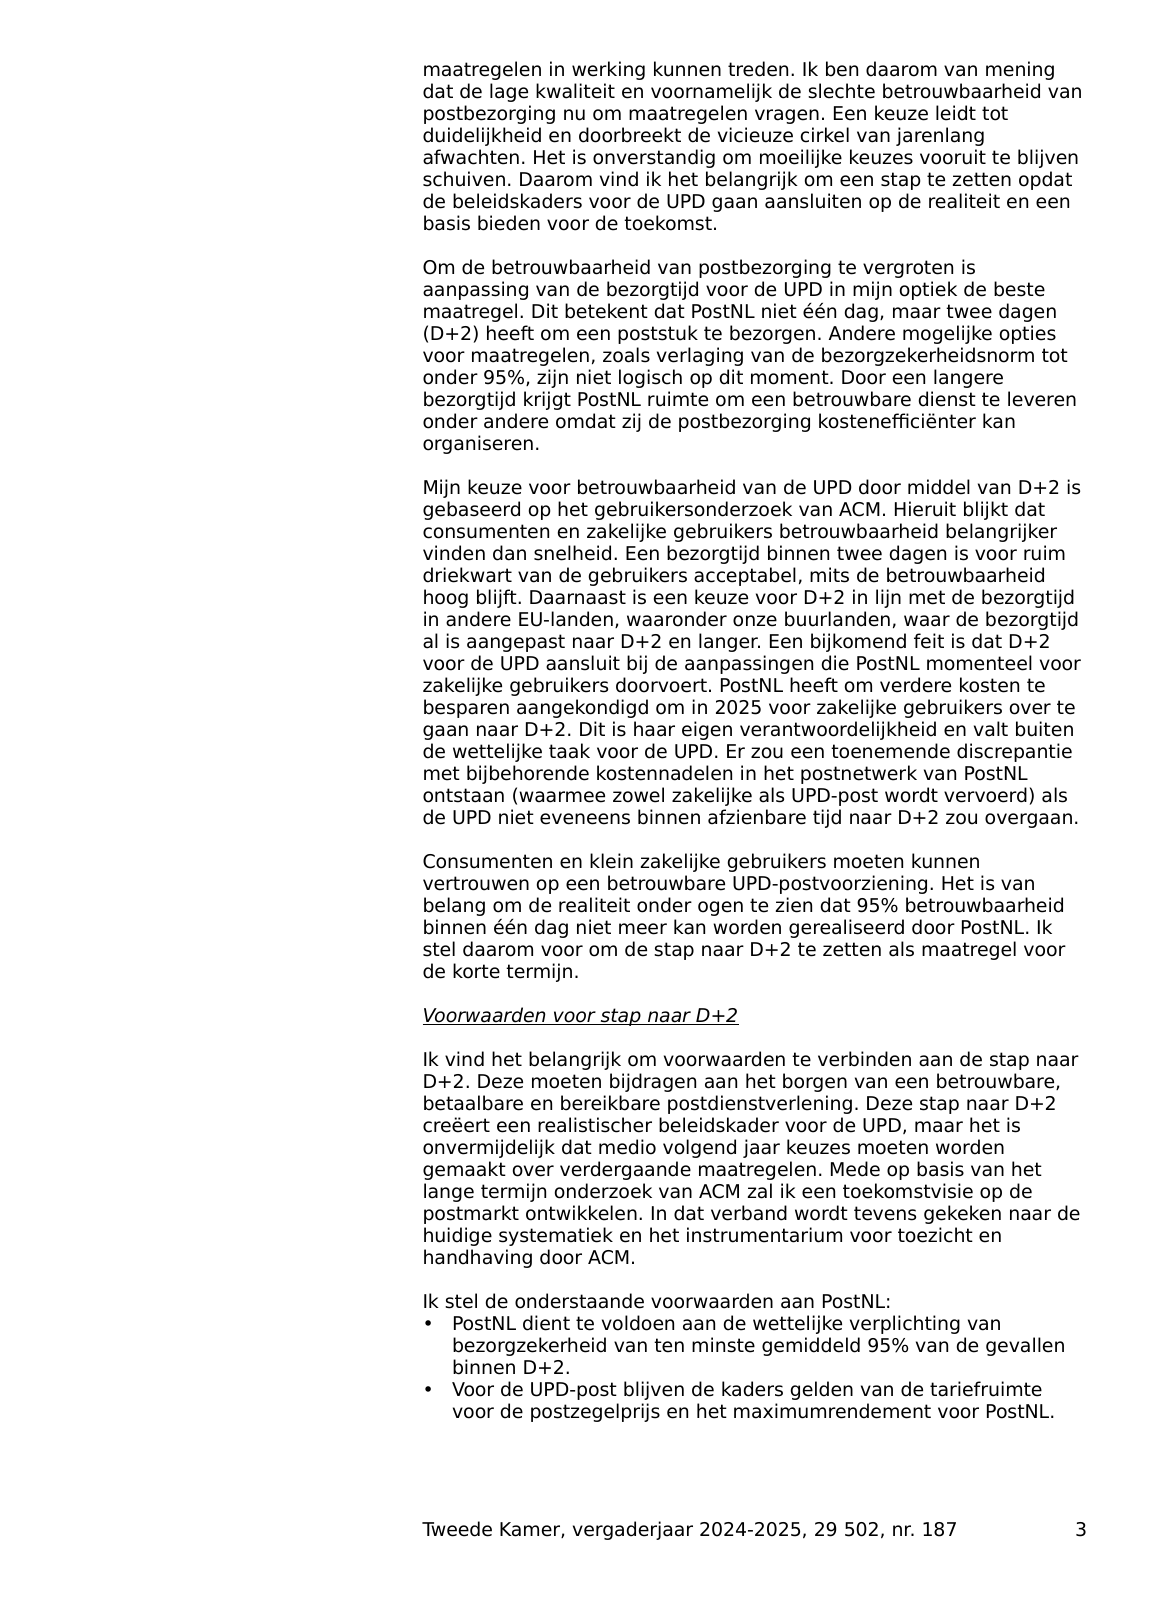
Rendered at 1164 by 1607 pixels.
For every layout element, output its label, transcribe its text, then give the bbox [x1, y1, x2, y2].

text Consumenten en klein zakelijke gebruikers moeten kunnen vertrouwen op een betrouwbare UPD-postvoorziening. Het is van belang om de realiteit onder ogen te zien dat 95% betrouwbaarheid binnen één dag niet meer kan worden gerealiseerd door PostNL. Ik stel daarom voor om de stap naar D+2 te zetten als maatregel voor de korte termijn. [422, 851, 1087, 983]
text maatregelen in werking kunnen treden. Ik ben daarom van mening dat de lage kwaliteit en voornamelijk de slechte betrouwbaarheid van postbezorging nu om maatregelen vragen. Een keuze leidt tot duidelijkheid en doorbreekt de vicieuze cirkel van jarenlang afwachten. Het is onverstandig om moeilijke keuzes vooruit te blijven schuiven. Daarom vind ik het belangrijk om een stap te zetten opdat de beleidskaders voor de UPD gaan aansluiten op de realiteit en een basis bieden voor de toekomst. [422, 59, 1087, 235]
text • Voor de UPD-post blijven de kaders gelden van de tariefruimte voor de postzegelprijs en het maximumrendement voor PostNL. [422, 1379, 1087, 1423]
text Om de betrouwbaarheid van postbezorging te vergroten is aanpassing van de bezorgtijd voor de UPD in mijn optiek de beste maatregel. Dit betekent dat PostNL niet één dag, maar twee dagen (D+2) heeft om een poststuk te bezorgen. Andere mogelijke opties voor maatregelen, zoals verlaging van de bezorgzekerheidsnorm tot onder 95%, zijn niet logisch op dit moment. Door een langere bezorgtijd krijgt PostNL ruimte om een betrouwbare dienst te leveren onder andere omdat zij de postbezorging kostenefficiënter kan organiseren. [422, 257, 1087, 455]
text Ik stel de onderstaande voorwaarden aan PostNL: [422, 1291, 1087, 1313]
text Ik vind het belangrijk om voorwaarden te verbinden aan de stap naar D+2. Deze moeten bijdragen aan het borgen van een betrouwbare, betaalbare en bereikbare postdienstverlening. Deze stap naar D+2 creëert een realistischer beleidskader voor de UPD, maar het is onvermijdelijk dat medio volgend jaar keuzes moeten worden gemaakt over verdergaande maatregelen. Mede op basis van het lange termijn onderzoek van ACM zal ik een toekomstvisie op de postmarkt ontwikkelen. In dat verband wordt tevens gekeken naar de huidige systematiek en het instrumentarium voor toezicht en handhaving door ACM. [422, 1049, 1087, 1269]
text • PostNL dient te voldoen aan de wettelijke verplichting van bezorgzekerheid van ten minste gemiddeld 95% van de gevallen binnen D+2. [422, 1313, 1087, 1379]
subtitle Voorwaarden voor stap naar D+2 [422, 1005, 1087, 1027]
text Mijn keuze voor betrouwbaarheid van de UPD door middel van D+2 is gebaseerd op het gebruikersonderzoek van ACM. Hieruit blijkt dat consumenten en zakelijke gebruikers betrouwbaarheid belangrijker vinden dan snelheid. Een bezorgtijd binnen twee dagen is voor ruim driekwart van de gebruikers acceptabel, mits de betrouwbaarheid hoog blijft. Daarnaast is een keuze voor D+2 in lijn met de bezorgtijd in andere EU-landen, waaronder onze buurlanden, waar de bezorgtijd al is aangepast naar D+2 en langer. Een bijkomend feit is dat D+2 voor de UPD aansluit bij de aanpassingen die PostNL momenteel voor zakelijke gebruikers doorvoert. PostNL heeft om verdere kosten te besparen aangekondigd om in 2025 voor zakelijke gebruikers over te gaan naar D+2. Dit is haar eigen verantwoordelijkheid en valt buiten de wettelijke taak voor de UPD. Er zou een toenemende discrepantie met bijbehorende kostennadelen in het postnetwerk van PostNL ontstaan (waarmee zowel zakelijke als UPD-post wordt vervoerd) als de UPD niet eveneens binnen afzienbare tijd naar D+2 zou overgaan. [422, 477, 1087, 829]
